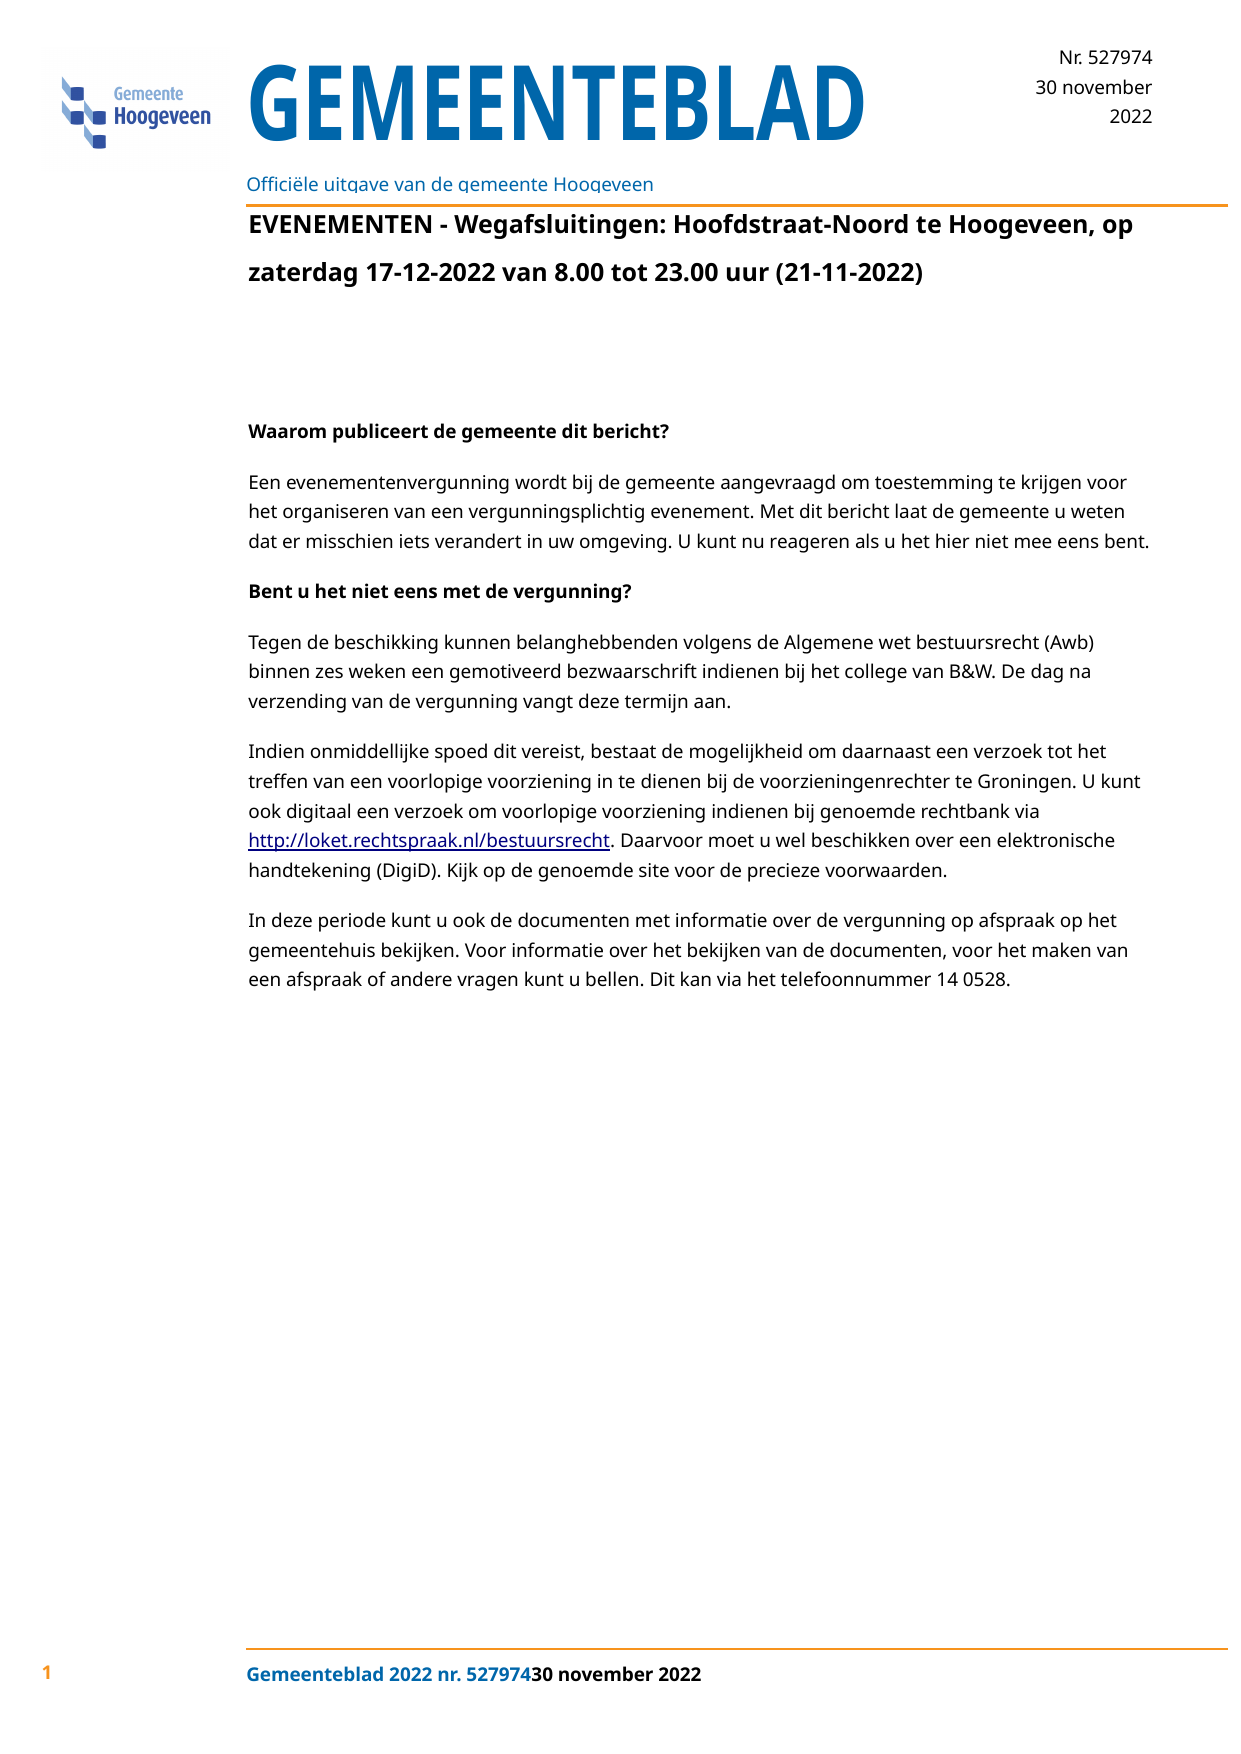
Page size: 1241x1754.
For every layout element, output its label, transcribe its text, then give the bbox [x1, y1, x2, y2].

text In deze periode kunt u ook de documenten met informatie over de vergunning op afspraak op het gemeentehuis bekijken. Voor informatie over het bekijken van de documenten, voor het maken van een afspraak of andere vragen kunt u bellen. Dit kan via het telefoonnummer 14 0528. [248, 907, 1152, 992]
text EVENEMENTEN - Wegafsluitingen: Hoofdstraat-Noord te Hoogeveen, op zaterdag 17-12-2022 van 8.00 tot 23.00 uur (21-11-2022) [248, 207, 1152, 288]
text Indien onmiddellijke spoed dit vereist, bestaat de mogelijkheid om daarnaast een verzoek tot het treffen van een voorlopige voorziening in te dienen bij de voorzieningenrechter te Groningen. U kunt ook digitaal een verzoek om voorlopige voorziening indienen bij genoemde rechtbank via http://loket.rechtspraak.nl/bestuursrecht. Daarvoor moet u wel beschikken over een elektronische handtekening (DigiD). Kijk op de genoemde site voor de precieze voorwaarden. [248, 739, 1152, 883]
text Een evenementenvergunning wordt bij de gemeente aangevraagd om toestemming te krijgen voor het organiseren van een vergunningsplichtig evenement. Met dit bericht laat de gemeente u weten dat er misschien iets verandert in uw omgeving. U kunt nu reageren als u het hier niet mee eens bent. [248, 469, 1152, 554]
picture [41, 47, 231, 172]
text Waarom publiceert de gemeente dit bericht? [248, 419, 1152, 444]
text Bent u het niet eens met de vergunning? [248, 579, 1152, 604]
text Tegen de beschikking kunnen belanghebbenden volgens de Algemene wet bestuursrecht (Awb) binnen zes weken een gemotiveerd bezwaarschrift indienen bij het college van B&W. De dag na verzending van de vergunning vangt deze termijn aan. [248, 629, 1152, 714]
